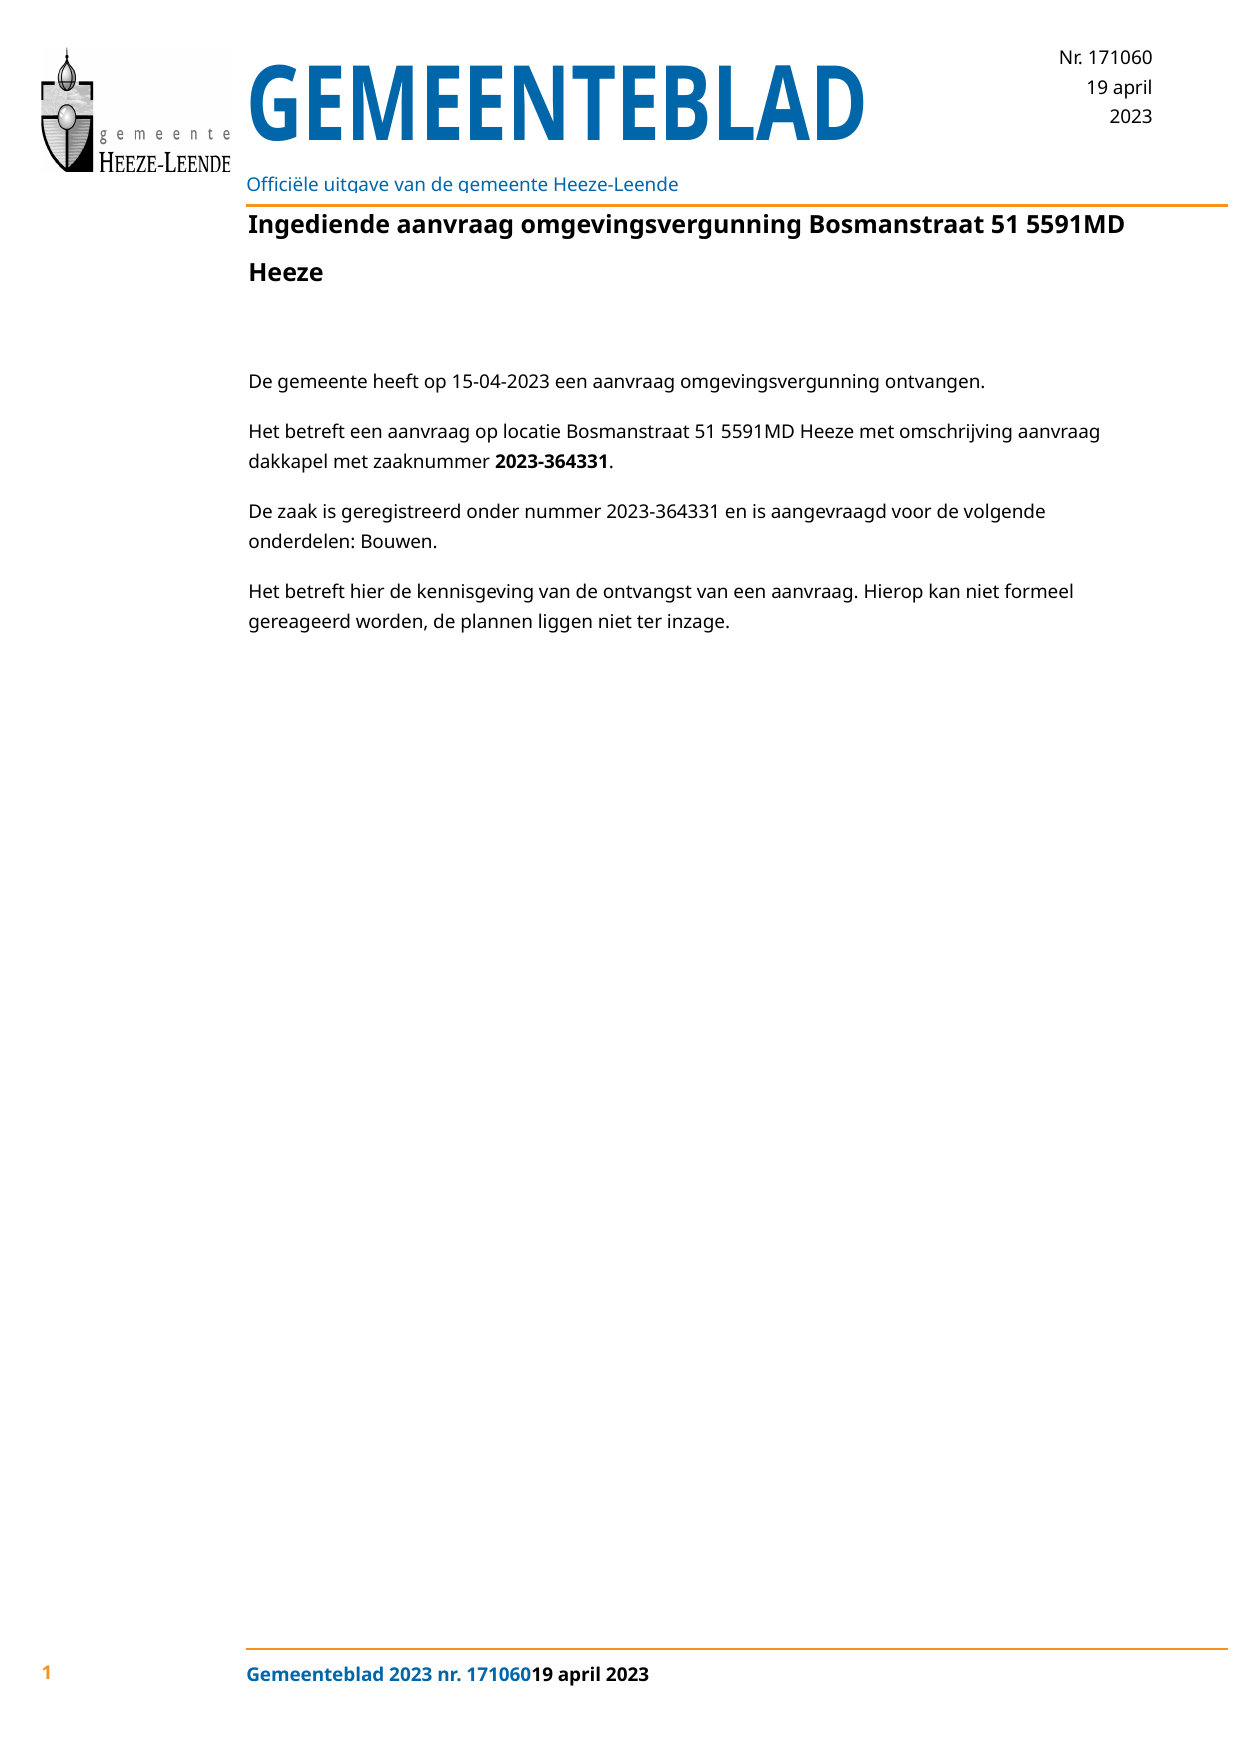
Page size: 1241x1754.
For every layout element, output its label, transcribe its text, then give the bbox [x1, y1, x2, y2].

text Het betreft een aanvraag op locatie Bosmanstraat 51 5591MD Heeze met omschrijving aanvraag dakkapel met zaaknummer 2023-364331. [248, 419, 1152, 474]
picture [41, 47, 231, 172]
text De zaak is geregistreerd onder nummer 2023-364331 en is aangevraagd voor de volgende onderdelen: Bouwen. [248, 499, 1152, 554]
text De gemeente heeft op 15-04-2023 een aanvraag omgevingsvergunning ontvangen. [248, 368, 1152, 394]
text Het betreft hier de kennisgeving van de ontvangst van een aanvraag. Hierop kan niet formeel gereageerd worden, de plannen liggen niet ter inzage. [248, 579, 1152, 634]
text Ingediende aanvraag omgevingsvergunning Bosmanstraat 51 5591MD Heeze [248, 207, 1152, 288]
